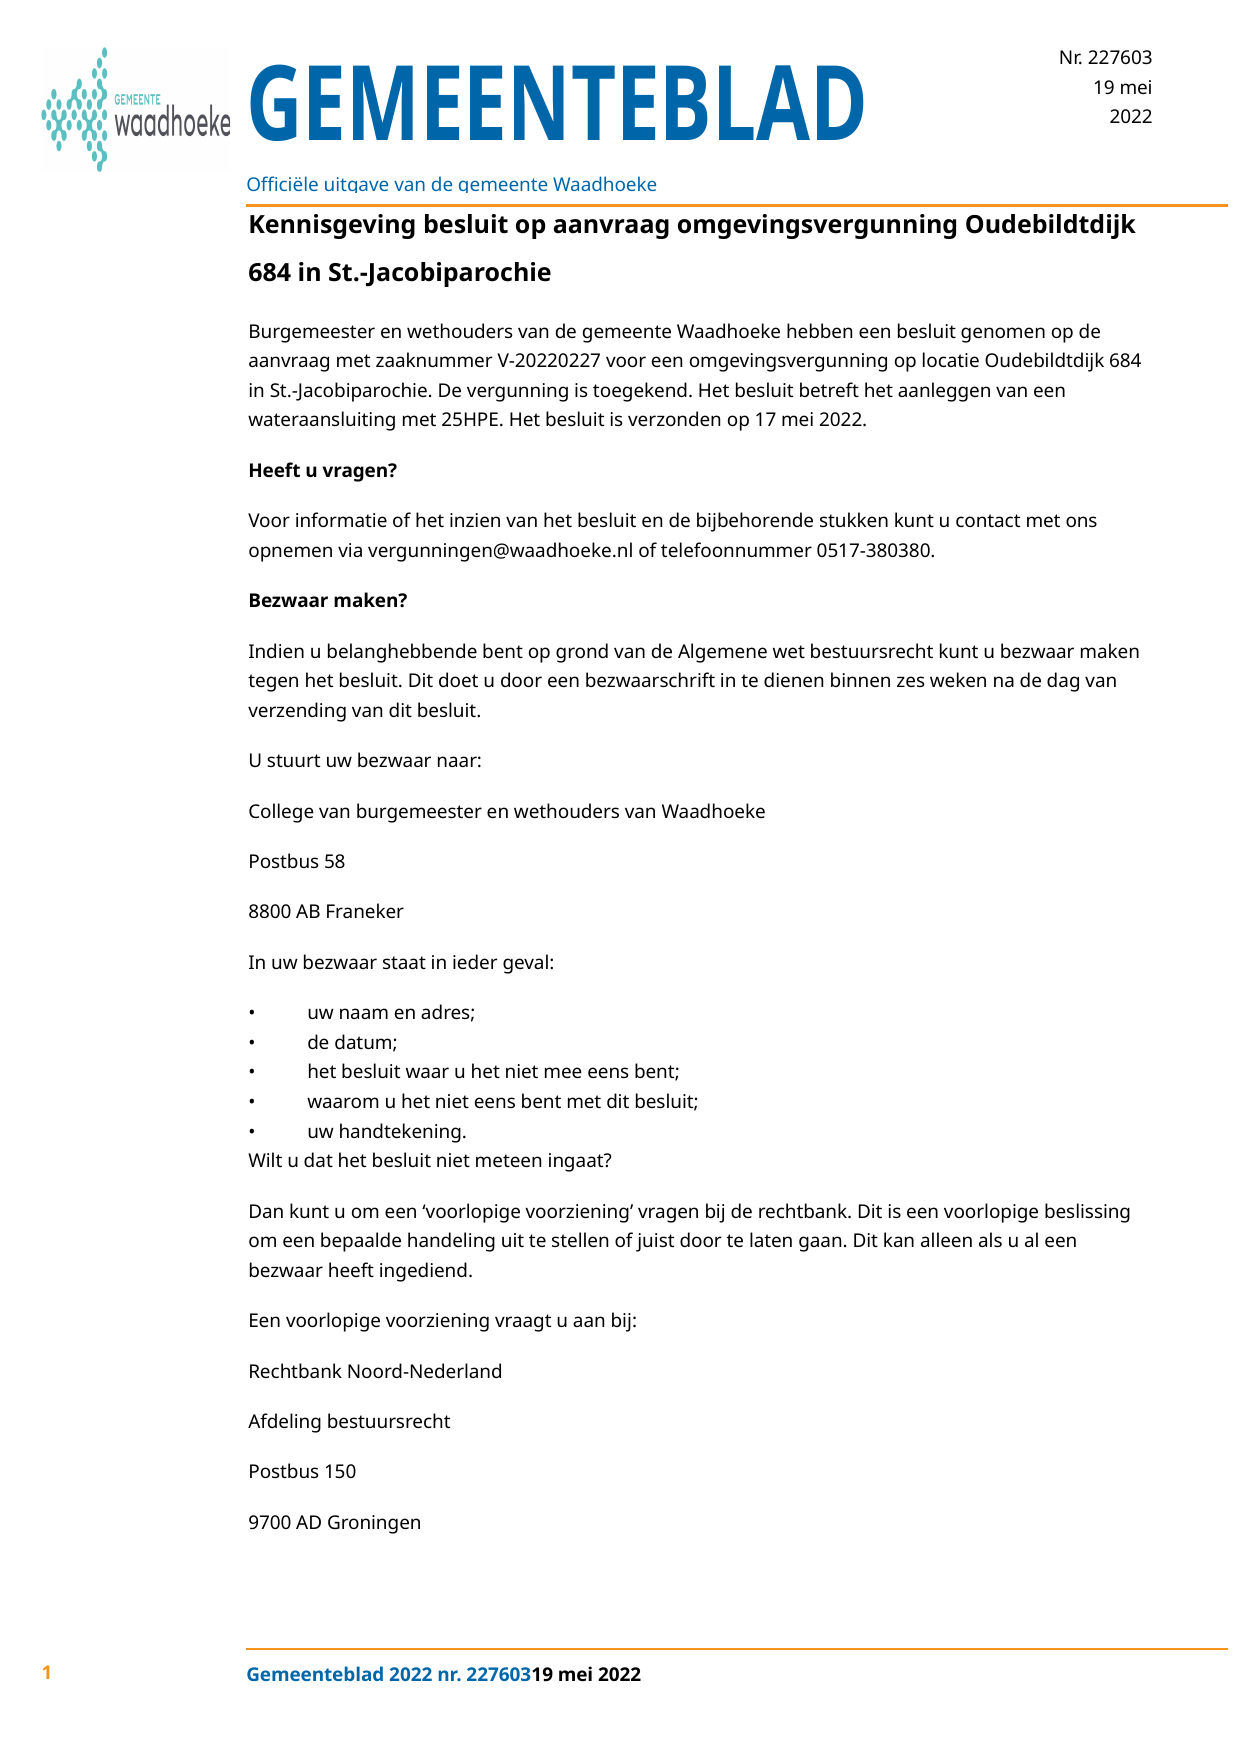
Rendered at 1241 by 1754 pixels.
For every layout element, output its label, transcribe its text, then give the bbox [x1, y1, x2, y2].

text 9700 AD Groningen [248, 1509, 1152, 1535]
text Heeft u vragen? [248, 457, 1152, 483]
text Rechtbank Noord-Nederland [248, 1358, 1152, 1384]
list uw naam en adres; [248, 999, 1152, 1025]
text U stuurt uw bezwaar naar: [248, 747, 1152, 773]
text Bezwaar maken? [248, 587, 1152, 613]
list uw handtekening. [248, 1118, 1152, 1144]
text 8800 AB Franeker [248, 899, 1152, 924]
text Kennisgeving besluit op aanvraag omgevingsvergunning Oudebildtdijk 684 in St.-Jacobiparochie [248, 207, 1152, 288]
list het besluit waar u het niet mee eens bent; [248, 1059, 1152, 1084]
text Voor informatie of het inzien van het besluit en de bijbehorende stukken kunt u contact met ons opnemen via vergunningen@waadhoeke.nl of telefoonnummer 0517-380380. [248, 507, 1152, 563]
text Afdeling bestuursrecht [248, 1408, 1152, 1434]
text Indien u belanghebbende bent op grond van de Algemene wet bestuursrecht kunt u bezwaar maken tegen het besluit. Dit doet u door een bezwaarschrift in te dienen binnen zes weken na de dag van verzending van dit besluit. [248, 638, 1152, 723]
text Wilt u dat het besluit niet meteen ingaat? [248, 1147, 1152, 1173]
text Postbus 150 [248, 1459, 1152, 1484]
picture [41, 47, 231, 172]
text College van burgemeester en wethouders van Waadhoeke [248, 798, 1152, 824]
list waarom u het niet eens bent met dit besluit; [248, 1088, 1152, 1114]
text Dan kunt u om een ‘voorlopige voorziening’ vragen bij de rechtbank. Dit is een voorlopige beslissing om een bepaalde handeling uit te stellen of juist door te laten gaan. Dit kan alleen als u al een bezwaar heeft ingediend. [248, 1198, 1152, 1283]
text In uw bezwaar staat in ieder geval: [248, 949, 1152, 975]
list de datum; [248, 1029, 1152, 1055]
text Een voorlopige voorziening vraagt u aan bij: [248, 1307, 1152, 1333]
text Postbus 58 [248, 848, 1152, 874]
text Burgemeester en wethouders van de gemeente Waadhoeke hebben een besluit genomen op de aanvraag met zaaknummer V-20220227 voor een omgevingsvergunning op locatie Oudebildtdijk 684 in St.-Jacobiparochie. De vergunning is toegekend. Het besluit betreft het aanleggen van een wateraansluiting met 25HPE. Het besluit is verzonden op 17 mei 2022. [248, 318, 1152, 432]
